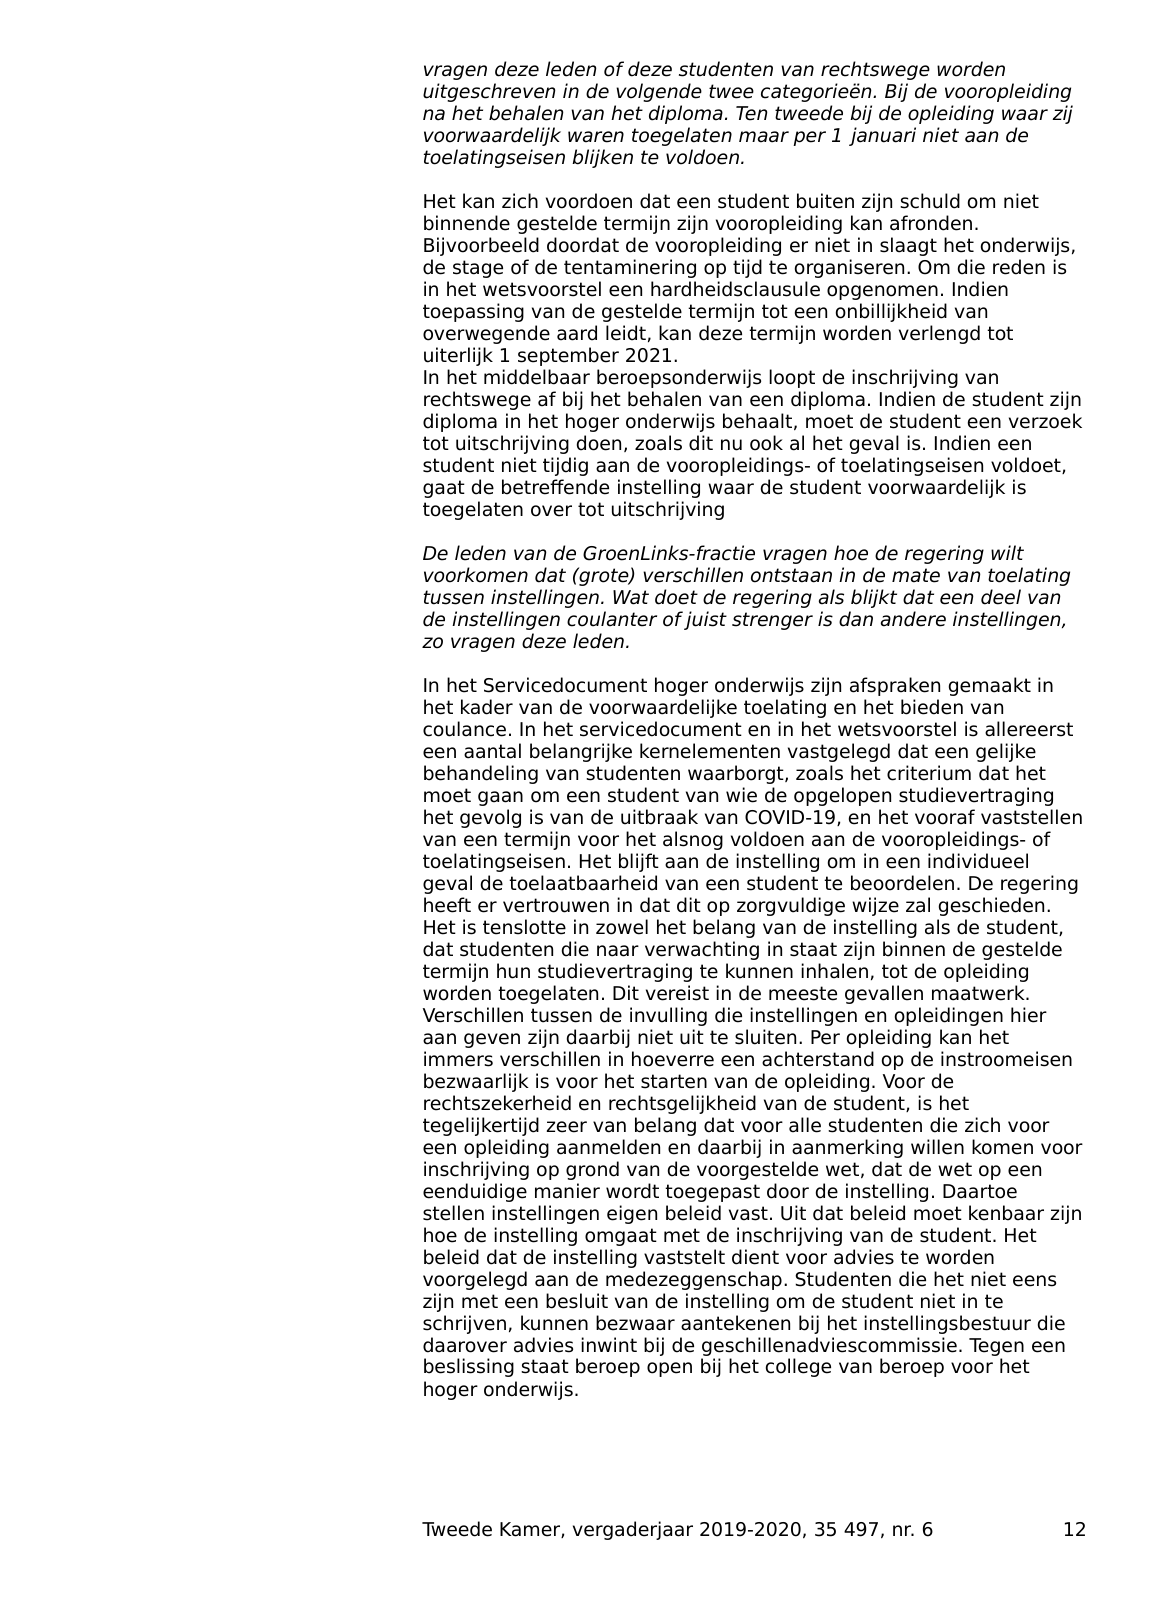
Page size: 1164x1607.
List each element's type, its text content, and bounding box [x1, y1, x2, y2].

text In het Servicedocument hoger onderwijs zijn afspraken gemaakt in het kader van de voorwaardelijke toelating en het bieden van coulance. In het servicedocument en in het wetsvoorstel is allereerst een aantal belangrijke kernelementen vastgelegd dat een gelijke behandeling van studenten waarborgt, zoals het criterium dat het moet gaan om een student van wie de opgelopen studievertraging het gevolg is van de uitbraak van COVID-19, en het vooraf vaststellen van een termijn voor het alsnog voldoen aan de vooropleidings- of toelatingseisen. Het blijft aan de instelling om in een individueel geval de toelaatbaarheid van een student te beoordelen. De regering heeft er vertrouwen in dat dit op zorgvuldige wijze zal geschieden. Het is tenslotte in zowel het belang van de instelling als de student, dat studenten die naar verwachting in staat zijn binnen de gestelde termijn hun studievertraging te kunnen inhalen, tot de opleiding worden toegelaten. Dit vereist in de meeste gevallen maatwerk. Verschillen tussen de invulling die instellingen en opleidingen hier aan geven zijn daarbij niet uit te sluiten. Per opleiding kan het immers verschillen in hoeverre een achterstand op de instroomeisen bezwaarlijk is voor het starten van de opleiding. Voor de rechtszekerheid en rechtsgelijkheid van de student, is het tegelijkertijd zeer van belang dat voor alle studenten die zich voor een opleiding aanmelden en daarbij in aanmerking willen komen voor inschrijving op grond van de voorgestelde wet, dat de wet op een eenduidige manier wordt toegepast door de instelling. Daartoe stellen instellingen eigen beleid vast. Uit dat beleid moet kenbaar zijn hoe de instelling omgaat met de inschrijving van de student. Het beleid dat de instelling vaststelt dient voor advies te worden voorgelegd aan de medezeggenschap. Studenten die het niet eens zijn met een besluit van de instelling om de student niet in te schrijven, kunnen bezwaar aantekenen bij het instellingsbestuur die daarover advies inwint bij de geschillenadviescommissie. Tegen een beslissing staat beroep open bij het college van beroep voor het hoger onderwijs. [422, 675, 1087, 1400]
text De leden van de GroenLinks-fractie vragen hoe de regering wilt voorkomen dat (grote) verschillen ontstaan in de mate van toelating tussen instellingen. Wat doet de regering als blijkt dat een deel van de instellingen coulanter of juist strenger is dan andere instellingen, zo vragen deze leden. [422, 543, 1087, 653]
text In het middelbaar beroepsonderwijs loopt de inschrijving van rechtswege af bij het behalen van een diploma. Indien de student zijn diploma in het hoger onderwijs behaalt, moet de student een verzoek tot uitschrijving doen, zoals dit nu ook al het geval is. Indien een student niet tijdig aan de vooropleidings- of toelatingseisen voldoet, gaat de betreffende instelling waar de student voorwaardelijk is toegelaten over tot uitschrijving [422, 367, 1087, 521]
text Het kan zich voordoen dat een student buiten zijn schuld om niet binnende gestelde termijn zijn vooropleiding kan afronden. Bijvoorbeeld doordat de vooropleiding er niet in slaagt het onderwijs, de stage of de tentaminering op tijd te organiseren. Om die reden is in het wetsvoorstel een hardheidsclausule opgenomen. Indien toepassing van de gestelde termijn tot een onbillijkheid van overwegende aard leidt, kan deze termijn worden verlengd tot uiterlijk 1 september 2021. [422, 191, 1087, 367]
text vragen deze leden of deze studenten van rechtswege worden uitgeschreven in de volgende twee categorieën. Bij de vooropleiding na het behalen van het diploma. Ten tweede bij de opleiding waar zij voorwaardelijk waren toegelaten maar per 1 januari niet aan de toelatingseisen blijken te voldoen. [422, 59, 1087, 169]
